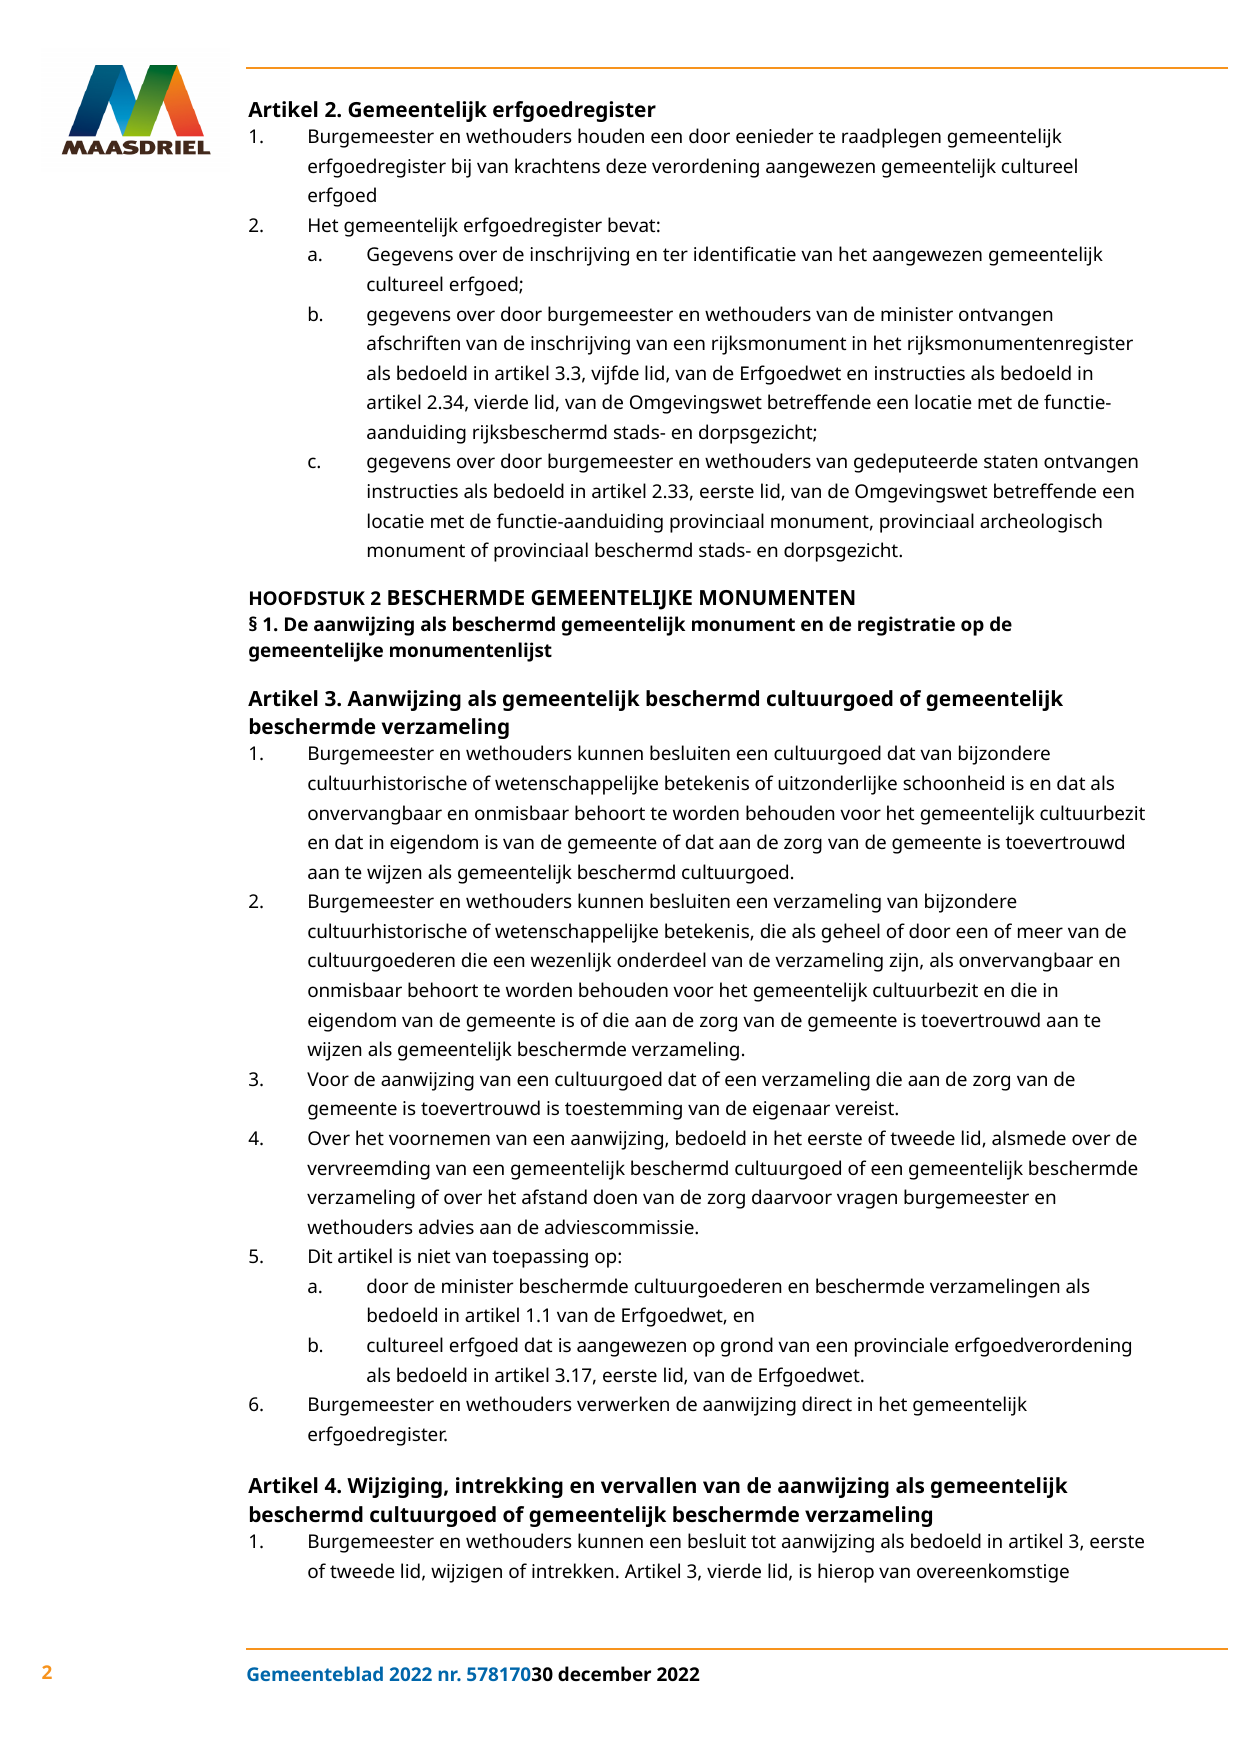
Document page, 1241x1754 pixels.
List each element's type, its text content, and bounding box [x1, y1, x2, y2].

list Voor de aanwijzing van een cultuurgoed dat of een verzameling die aan de zorg van de gemeente is toevertrouwd is toestemming van de eigenaar vereist. [248, 1066, 1152, 1121]
list Het gemeentelijk erfgoedregister bevat: [248, 212, 1152, 238]
text Artikel 4. Wijziging, intrekking en vervallen van de aanwijzing als gemeentelijk beschermd cultuurgoed of gemeentelijk beschermde verzameling [248, 1471, 1152, 1528]
list door de minister beschermde cultuurgoederen en beschermde verzamelingen als bedoeld in artikel 1.1 van de Erfgoedwet, en [307, 1273, 1152, 1328]
text HOOFDSTUK 2 BESCHERMDE GEMEENTELIJKE MONUMENTEN [248, 583, 1152, 611]
list Burgemeester en wethouders kunnen een besluit tot aanwijzing als bedoeld in artikel 3, eerste of tweede lid, wijzigen of intrekken. Artikel 3, vierde lid, is hierop van overeenkomstige [248, 1528, 1152, 1584]
text § 1. De aanwijzing als beschermd gemeentelijk monument en de registratie op de gemeentelijke monumentenlijst [248, 611, 1152, 663]
list Burgemeester en wethouders verwerken de aanwijzing direct in het gemeentelijk erfgoedregister. [248, 1391, 1152, 1447]
list Burgemeester en wethouders kunnen besluiten een cultuurgoed dat van bijzondere cultuurhistorische of wetenschappelijke betekenis of uitzonderlijke schoonheid is en dat als onvervangbaar en onmisbaar behoort te worden behouden voor het gemeentelijk cultuurbezit en dat in eigendom is van de gemeente of dat aan de zorg van de gemeente is toevertrouwd aan te wijzen als gemeentelijk beschermd cultuurgoed. [248, 741, 1152, 885]
list Dit artikel is niet van toepassing op: [248, 1243, 1152, 1269]
list gegevens over door burgemeester en wethouders van gedeputeerde staten ontvangen instructies als bedoeld in artikel 2.33, eerste lid, van de Omgevingswet betreffende een locatie met de functie-aanduiding provinciaal monument, provinciaal archeologisch monument of provinciaal beschermd stads- en dorpsgezicht. [307, 449, 1152, 563]
list Over het voornemen van een aanwijzing, bedoeld in het eerste of tweede lid, alsmede over de vervreemding van een gemeentelijk beschermd cultuurgoed of een gemeentelijk beschermde verzameling of over het afstand doen van de zorg daarvoor vragen burgemeester en wethouders advies aan de adviescommissie. [248, 1125, 1152, 1240]
text Artikel 2. Gemeentelijk erfgoedregister [248, 95, 1152, 123]
list Burgemeester en wethouders houden een door eenieder te raadplegen gemeentelijk erfgoedregister bij van krachtens deze verordening aangewezen gemeentelijk cultureel erfgoed [248, 123, 1152, 208]
list gegevens over door burgemeester en wethouders van de minister ontvangen afschriften van de inschrijving van een rijksmonument in het rijksmonumentenregister als bedoeld in artikel 3.3, vijfde lid, van de Erfgoedwet en instructies als bedoeld in artikel 2.34, vierde lid, van de Omgevingswet betreffende een locatie met de functie-aanduiding rijksbeschermd stads- en dorpsgezicht; [307, 301, 1152, 445]
picture [41, 47, 231, 172]
list cultureel erfgoed dat is aangewezen op grond van een provinciale erfgoedverordening als bedoeld in artikel 3.17, eerste lid, van de Erfgoedwet. [307, 1332, 1152, 1388]
list Burgemeester en wethouders kunnen besluiten een verzameling van bijzondere cultuurhistorische of wetenschappelijke betekenis, die als geheel of door een of meer van de cultuurgoederen die een wezenlijk onderdeel van de verzameling zijn, als onvervangbaar en onmisbaar behoort te worden behouden voor het gemeentelijk cultuurbezit en die in eigendom van de gemeente is of die aan de zorg van de gemeente is toevertrouwd aan te wijzen als gemeentelijk beschermde verzameling. [248, 888, 1152, 1062]
text Artikel 3. Aanwijzing als gemeentelijk beschermd cultuurgoed of gemeentelijk beschermde verzameling [248, 684, 1152, 741]
list Gegevens over de inschrijving en ter identificatie van het aangewezen gemeentelijk cultureel erfgoed; [307, 242, 1152, 297]
